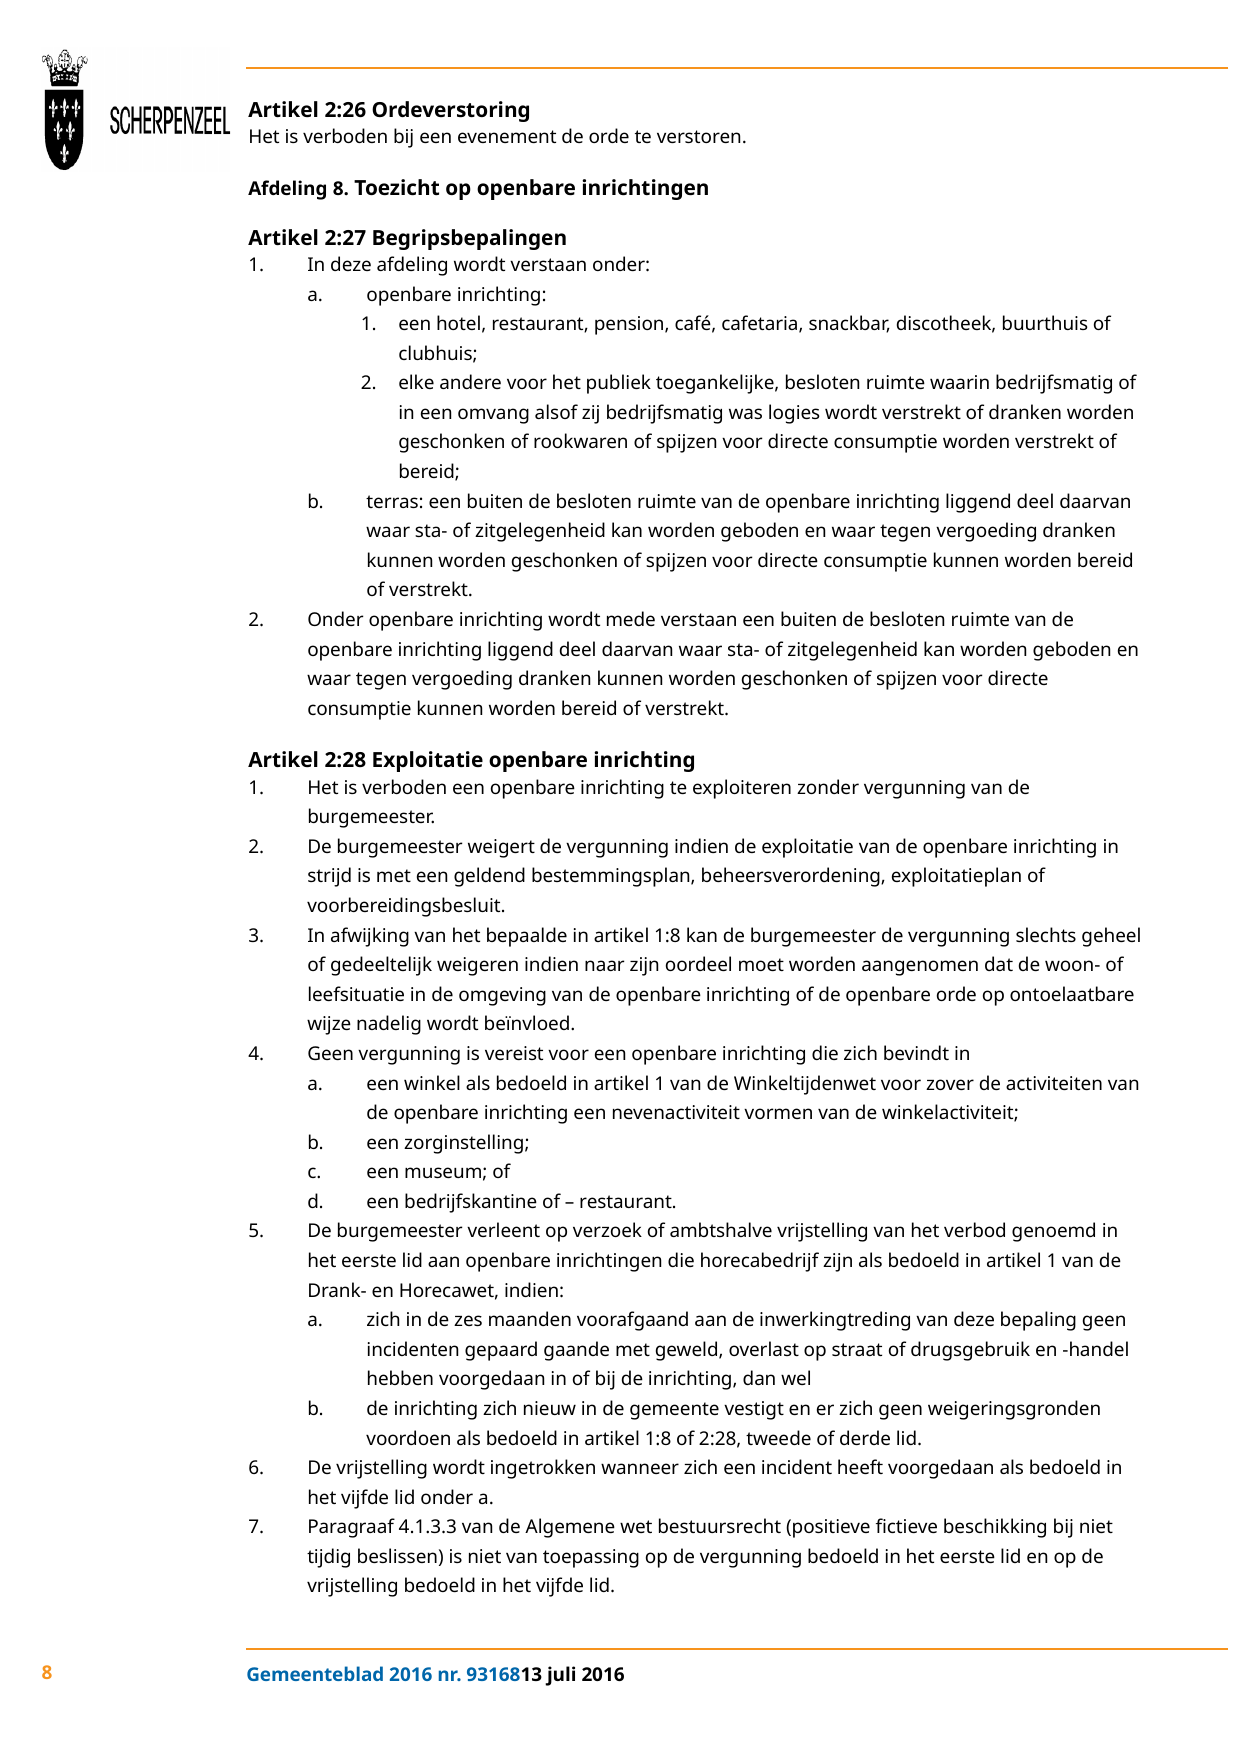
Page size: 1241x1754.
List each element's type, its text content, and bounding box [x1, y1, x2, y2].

list een museum; of [307, 1158, 1152, 1184]
picture [41, 47, 231, 172]
text Het is verboden bij een evenement de orde te verstoren. [248, 123, 1152, 149]
list een zorginstelling; [307, 1129, 1152, 1154]
list De burgemeester weigert de vergunning indien de exploitatie van de openbare inrichting in strijd is met een geldend bestemmingsplan, beheersverordening, exploitatieplan of voorbereidingsbesluit. [248, 833, 1152, 918]
list In afwijking van het bepaalde in artikel 1:8 kan de burgemeester de vergunning slechts geheel of gedeeltelijk weigeren indien naar zijn oordeel moet worden aangenomen dat de woon- of leefsituatie in de omgeving van de openbare inrichting of de openbare orde op ontoelaatbare wijze nadelig wordt beïnvloed. [248, 922, 1152, 1036]
text Artikel 2:28 Exploitatie openbare inrichting [248, 745, 1152, 774]
list De burgemeester verleent op verzoek of ambtshalve vrijstelling van het verbod genoemd in het eerste lid aan openbare inrichtingen die horecabedrijf zijn als bedoeld in artikel 1 van de Drank- en Horecawet, indien: [248, 1218, 1152, 1302]
list zich in de zes maanden voorafgaand aan de inwerkingtreding van deze bepaling geen incidenten gepaard gaande met geweld, overlast op straat of drugsgebruik en -handel hebben voorgedaan in of bij de inrichting, dan wel [307, 1306, 1152, 1391]
list Onder openbare inrichting wordt mede verstaan een buiten de besloten ruimte van de openbare inrichting liggend deel daarvan waar sta- of zitgelegenheid kan worden geboden en waar tegen vergoeding dranken kunnen worden geschonken of spijzen voor directe consumptie kunnen worden bereid of verstrekt. [248, 606, 1152, 721]
list een bedrijfskantine of – restaurant. [307, 1188, 1152, 1214]
list een hotel, restaurant, pension, café, cafetaria, snackbar, discotheek, buurthuis of clubhuis; [361, 310, 1152, 366]
list de inrichting zich nieuw in de gemeente vestigt en er zich geen weigeringsgronden voordoen als bedoeld in artikel 1:8 of 2:28, tweede of derde lid. [307, 1395, 1152, 1450]
list De vrijstelling wordt ingetrokken wanneer zich een incident heeft voorgedaan als bedoeld in het vijfde lid onder a. [248, 1454, 1152, 1509]
text Artikel 2:26 Ordeverstoring [248, 95, 1152, 123]
list terras: een buiten de besloten ruimte van de openbare inrichting liggend deel daarvan waar sta- of zitgelegenheid kan worden geboden en waar tegen vergoeding dranken kunnen worden geschonken of spijzen voor directe consumptie kunnen worden bereid of verstrekt. [307, 488, 1152, 602]
list In deze afdeling wordt verstaan onder: [248, 251, 1152, 277]
list openbare inrichting: [307, 281, 1152, 307]
text Afdeling 8. Toezicht op openbare inrichtingen [248, 173, 1152, 202]
list Paragraaf 4.1.3.3 van de Algemene wet bestuursrecht (positieve fictieve beschikking bij niet tijdig beslissen) is niet van toepassing op de vergunning bedoeld in het eerste lid en op de vrijstelling bedoeld in het vijfde lid. [248, 1513, 1152, 1598]
list Het is verboden een openbare inrichting te exploiteren zonder vergunning van de burgemeester. [248, 774, 1152, 829]
list Geen vergunning is vereist voor een openbare inrichting die zich bevindt in [248, 1040, 1152, 1066]
list elke andere voor het publiek toegankelijke, besloten ruimte waarin bedrijfsmatig of in een omvang alsof zij bedrijfsmatig was logies wordt verstrekt of dranken worden geschonken of rookwaren of spijzen voor directe consumptie worden verstrekt of bereid; [361, 369, 1152, 484]
list een winkel als bedoeld in artikel 1 van de Winkeltijdenwet voor zover de activiteiten van de openbare inrichting een nevenactiviteit vormen van de winkelactiviteit; [307, 1070, 1152, 1125]
text Artikel 2:27 Begripsbepalingen [248, 223, 1152, 251]
